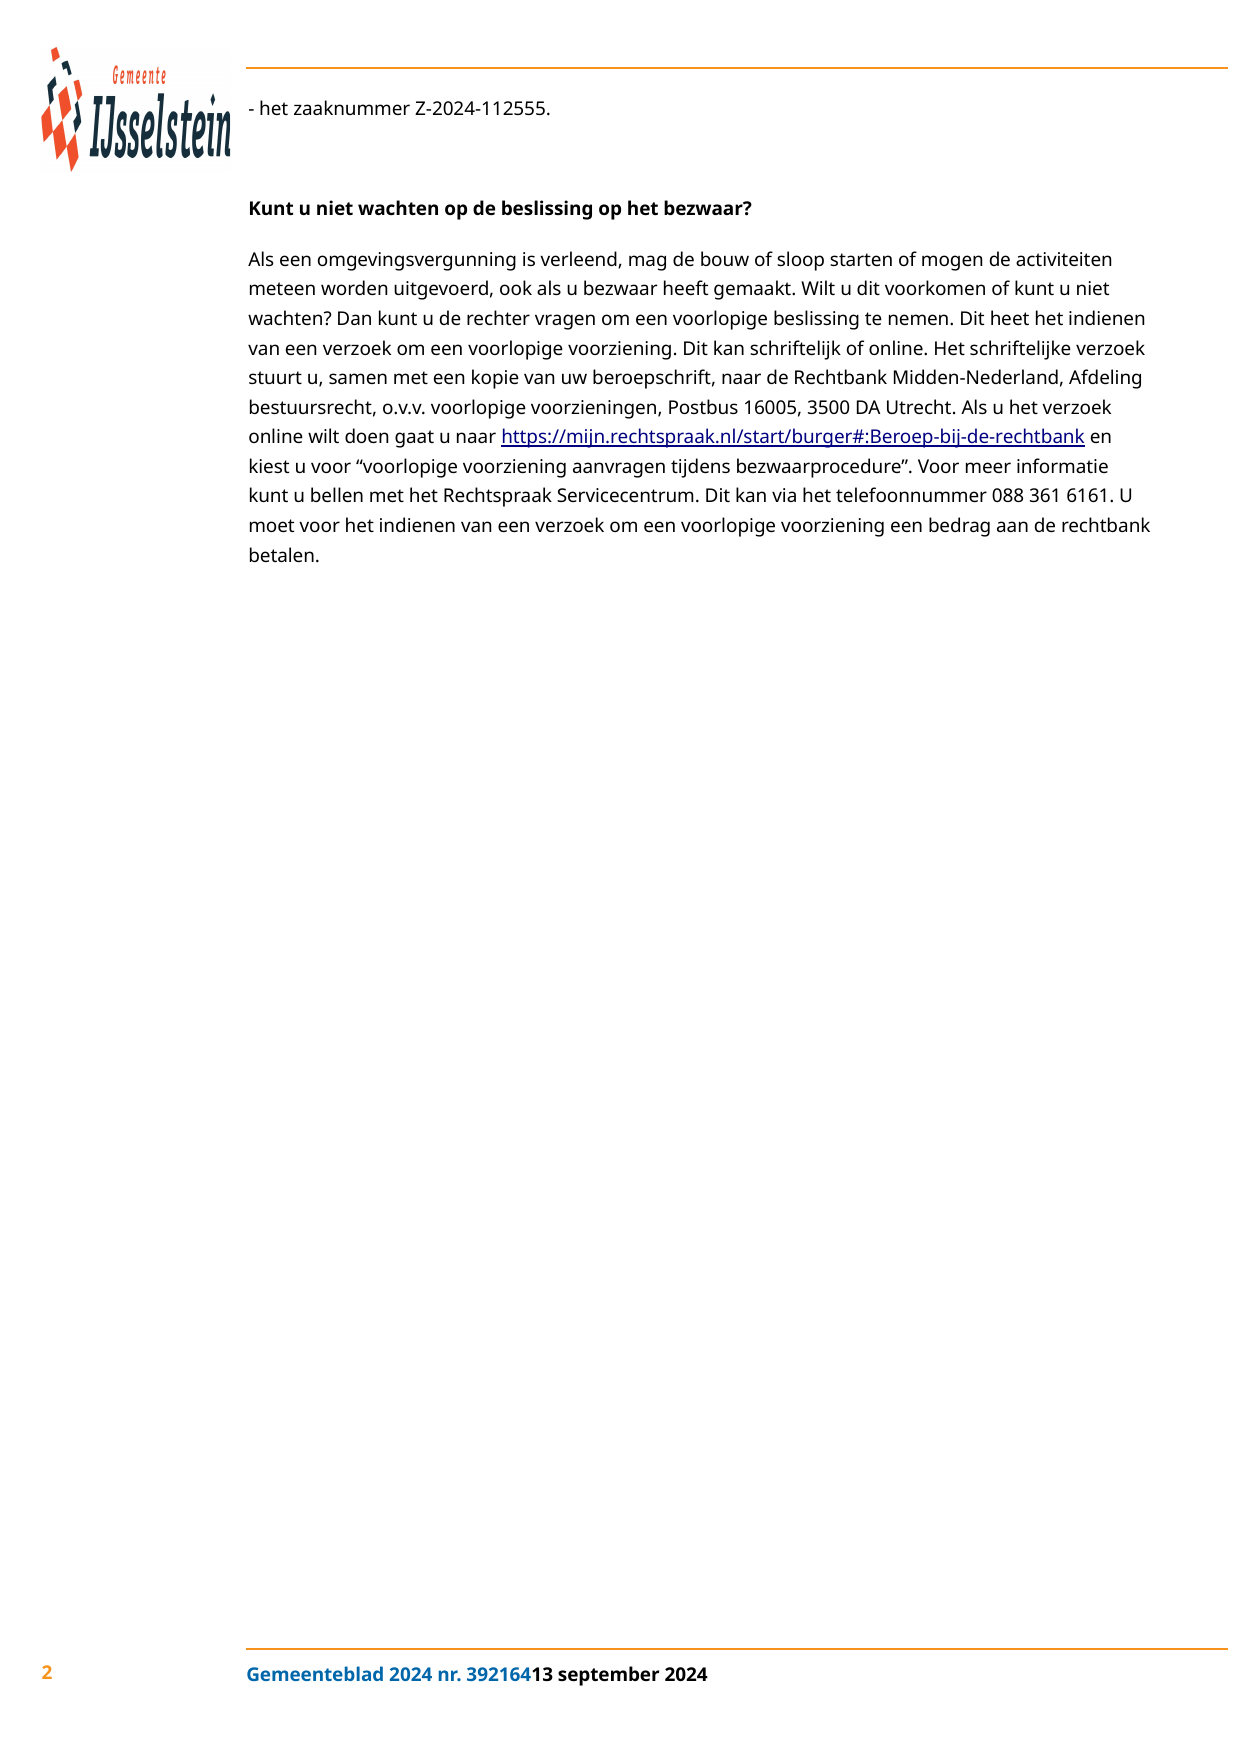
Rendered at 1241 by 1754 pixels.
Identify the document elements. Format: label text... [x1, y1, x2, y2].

text Als een omgevingsvergunning is verleend, mag de bouw of sloop starten of mogen de activiteiten meteen worden uitgevoerd, ook als u bezwaar heeft gemaakt. Wilt u dit voorkomen of kunt u niet wachten? Dan kunt u de rechter vragen om een voorlopige beslissing te nemen. Dit heet het indienen van een verzoek om een voorlopige voorziening. Dit kan schriftelijk of online. Het schriftelijke verzoek stuurt u, samen met een kopie van uw beroepschrift, naar de Rechtbank Midden-Nederland, Afdeling bestuursrecht, o.v.v. voorlopige voorzieningen, Postbus 16005, 3500 DA Utrecht. Als u het verzoek online wilt doen gaat u naar https://mijn.rechtspraak.nl/start/burger#:Beroep-bij-de-rechtbank en kiest u voor “voorlopige voorziening aanvragen tijdens bezwaarprocedure”. Voor meer informatie kunt u bellen met het Rechtspraak Servicecentrum. Dit kan via het telefoonnummer 088 361 6161. U moet voor het indienen van een verzoek om een voorlopige voorziening een bedrag aan de rechtbank betalen. [248, 246, 1152, 568]
picture [41, 47, 231, 172]
text Kunt u niet wachten op de beslissing op het bezwaar? [248, 196, 1152, 221]
text - het zaaknummer Z-2024-112555. [248, 95, 1152, 121]
